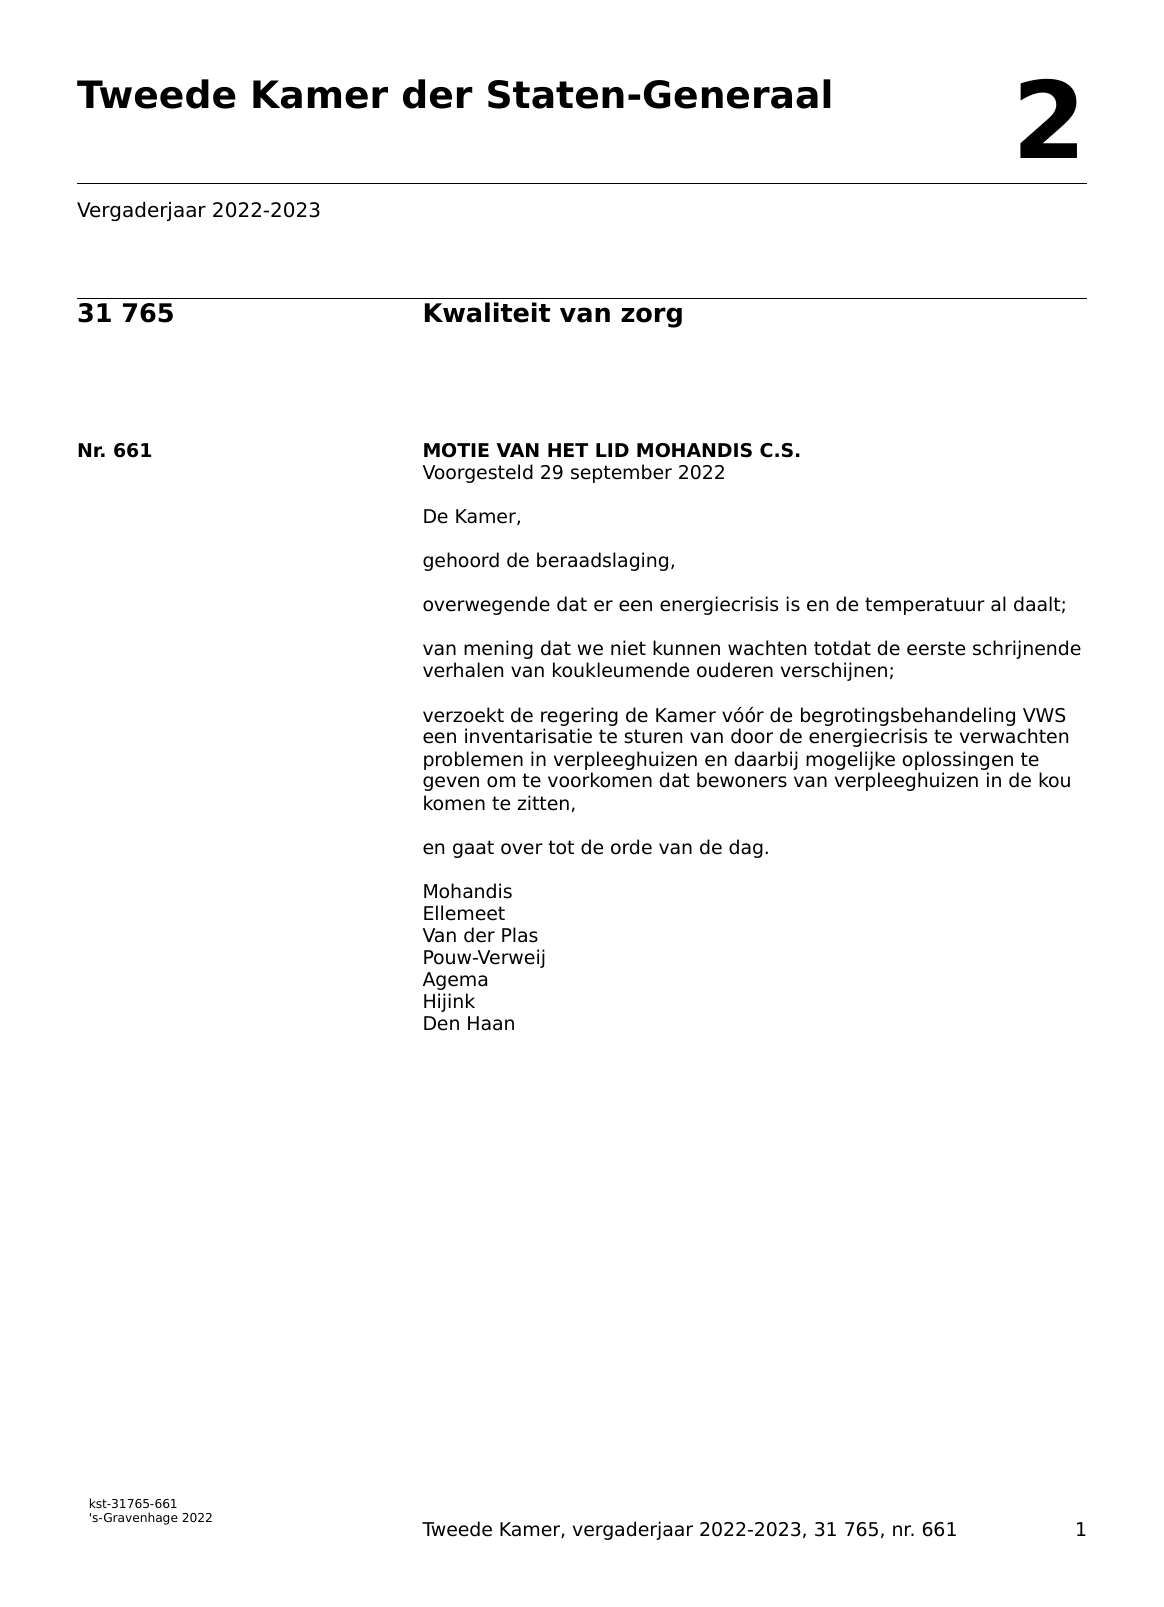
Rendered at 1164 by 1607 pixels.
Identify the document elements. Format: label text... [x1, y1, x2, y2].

text overwegende dat er een energiecrisis is en de temperatuur al daalt; [422, 594, 1087, 616]
text Hijink [422, 991, 1087, 1013]
text Voorgesteld 29 september 2022 [422, 462, 1087, 484]
text Agema [422, 969, 1087, 991]
text 's-Gravenhage 2022 [88, 1511, 323, 1525]
text Pouw-Verweij [422, 947, 1087, 969]
text Ellemeet [422, 903, 1087, 925]
subtitle 31 765 Kwaliteit van zorg [77, 299, 1087, 329]
text van mening dat we niet kunnen wachten totdat de eerste schrijnende verhalen van koukleumende ouderen verschijnen; [422, 638, 1087, 682]
table_header 2 [886, 59, 1087, 183]
text De Kamer, [422, 506, 1087, 528]
table_cell Vergaderjaar 2022-2023 [77, 184, 1087, 298]
text gehoord de beraadslaging, [422, 550, 1087, 572]
text kst-31765-661 [88, 1497, 323, 1511]
text verzoekt de regering de Kamer vóór de begrotingsbehandeling VWS een inventarisatie te sturen van door de energiecrisis te verwachten problemen in verpleeghuizen en daarbij mogelijke oplossingen te geven om te voorkomen dat bewoners van verpleeghuizen in de kou komen te zitten, [422, 704, 1087, 814]
table_header Tweede Kamer der Staten-Generaal [77, 59, 886, 183]
subtitle Nr. 661 MOTIE VAN HET LID MOHANDIS C.S. [77, 440, 1087, 462]
text Van der Plas [422, 925, 1087, 947]
text en gaat over tot de orde van de dag. [422, 837, 1087, 858]
text Den Haan [422, 1013, 1087, 1034]
text Mohandis [422, 881, 1087, 903]
